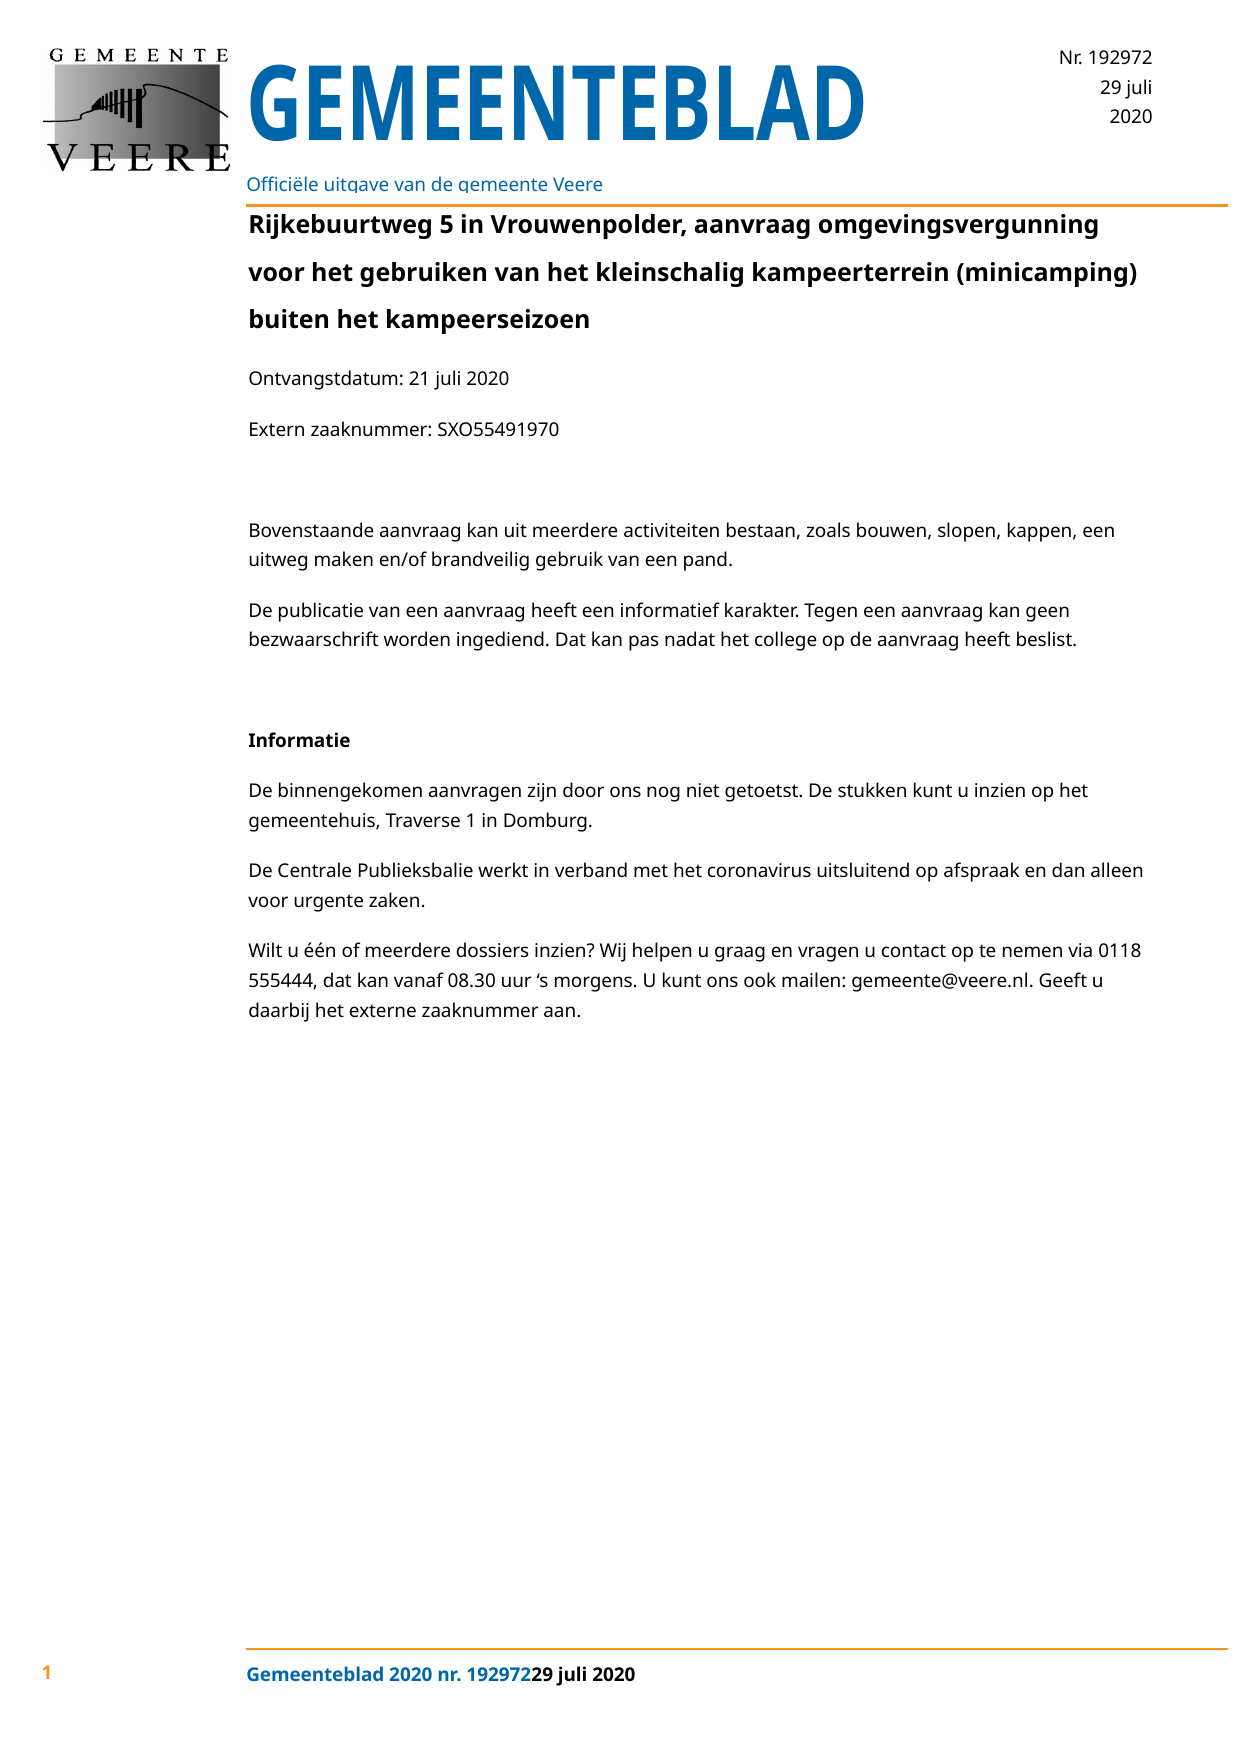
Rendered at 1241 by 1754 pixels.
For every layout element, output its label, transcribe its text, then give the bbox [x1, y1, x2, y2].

text Extern zaaknummer: SXO55491970 [248, 416, 1152, 442]
text Informatie [248, 727, 1152, 753]
text De Centrale Publieksbalie werkt in verband met het coronavirus uitsluitend op afspraak en dan alleen voor urgente zaken. [248, 858, 1152, 913]
text Ontvangstdatum: 21 juli 2020 [248, 366, 1152, 391]
text Bovenstaande aanvraag kan uit meerdere activiteiten bestaan, zoals bouwen, slopen, kappen, een uitweg maken en/of brandveilig gebruik van een pand. [248, 517, 1152, 572]
picture [41, 47, 231, 172]
text De publicatie van een aanvraag heeft een informatief karakter. Tegen een aanvraag kan geen bezwaarschrift worden ingediend. Dat kan pas nadat het college op de aanvraag heeft beslist. [248, 597, 1152, 652]
text De binnengekomen aanvragen zijn door ons nog niet getoetst. De stukken kunt u inzien op het gemeentehuis, Traverse 1 in Domburg. [248, 778, 1152, 833]
text Wilt u één of meerdere dossiers inzien? Wij helpen u graag en vragen u contact op te nemen via 0118 555444, dat kan vanaf 08.30 uur ‘s morgens. U kunt ons ook mailen: gemeente@veere.nl. Geeft u daarbij het externe zaaknummer aan. [248, 938, 1152, 1022]
text Rijkebuurtweg 5 in Vrouwenpolder, aanvraag omgevingsvergunning voor het gebruiken van het kleinschalig kampeerterrein (minicamping) buiten het kampeerseizoen [248, 207, 1152, 336]
